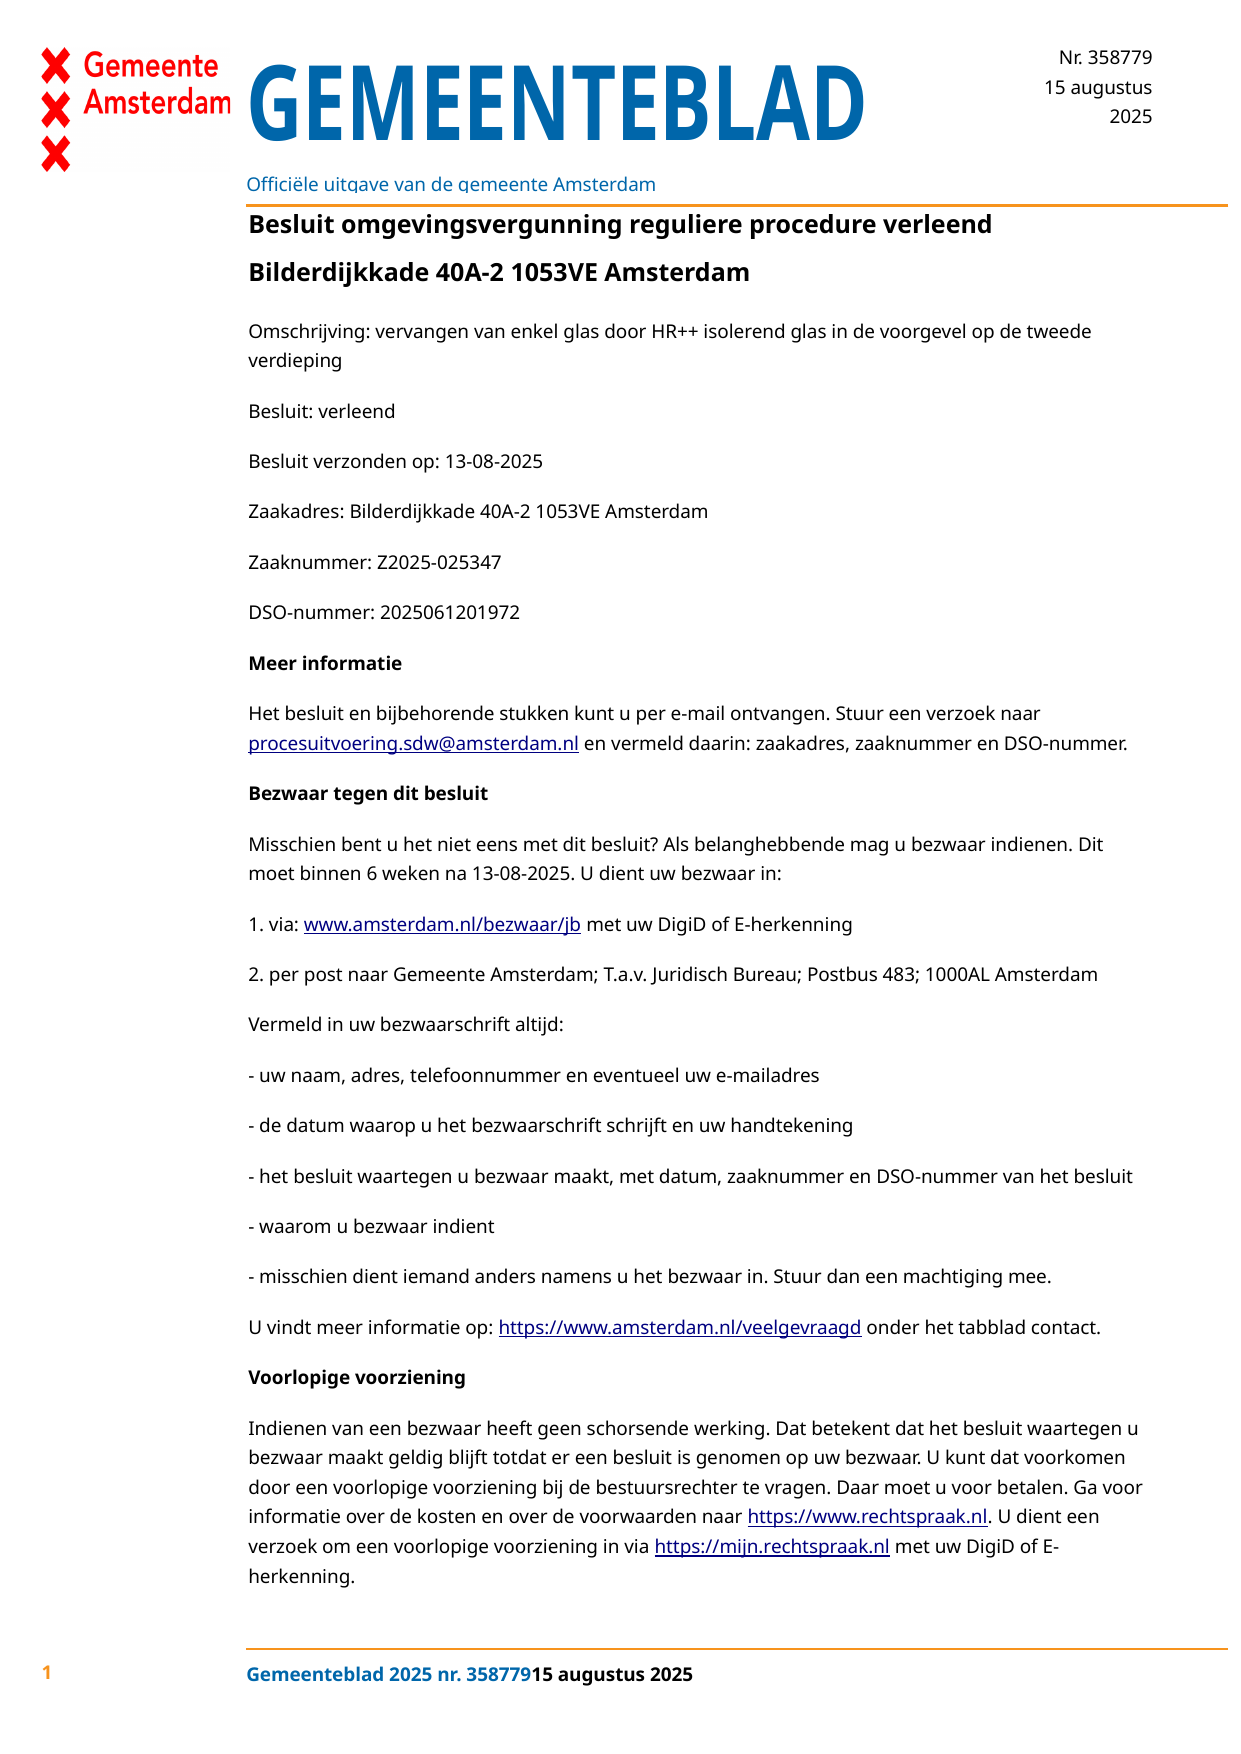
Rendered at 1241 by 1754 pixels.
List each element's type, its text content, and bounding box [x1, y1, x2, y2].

text Het besluit en bijbehorende stukken kunt u per e-mail ontvangen. Stuur een verzoek naar procesuitvoering.sdw@amsterdam.nl en vermeld daarin: zaakadres, zaaknummer en DSO-nummer. [248, 700, 1152, 756]
text Indienen van een bezwaar heeft geen schorsende werking. Dat betekent dat het besluit waartegen u bezwaar maakt geldig blijft totdat er een besluit is genomen op uw bezwaar. U kunt dat voorkomen door een voorlopige voorziening bij de bestuursrechter te vragen. Daar moet u voor betalen. Ga voor informatie over de kosten en over de voorwaarden naar https://www.rechtspraak.nl. U dient een verzoek om een voorlopige voorziening in via https://mijn.rechtspraak.nl met uw DigiD of E-herkenning. [248, 1415, 1152, 1589]
text U vindt meer informatie op: https://www.amsterdam.nl/veelgevraagd onder het tabblad contact. [248, 1314, 1152, 1340]
text Besluit omgevingsvergunning reguliere procedure verleend Bilderdijkkade 40A-2 1053VE Amsterdam [248, 207, 1152, 288]
text Bezwaar tegen dit besluit [248, 780, 1152, 806]
text - waarom u bezwaar indient [248, 1213, 1152, 1239]
picture [41, 47, 231, 172]
text Besluit: verleend [248, 398, 1152, 424]
text - de datum waarop u het bezwaarschrift schrijft en uw handtekening [248, 1112, 1152, 1138]
text - uw naam, adres, telefoonnummer en eventueel uw e-mailadres [248, 1062, 1152, 1088]
text 1. via: www.amsterdam.nl/bezwaar/jb met uw DigiD of E-herkenning [248, 911, 1152, 937]
text Zaakadres: Bilderdijkkade 40A-2 1053VE Amsterdam [248, 499, 1152, 524]
text Voorlopige voorziening [248, 1364, 1152, 1390]
text 2. per post naar Gemeente Amsterdam; T.a.v. Juridisch Bureau; Postbus 483; 1000AL Amsterdam [248, 961, 1152, 987]
text Vermeld in uw bezwaarschrift altijd: [248, 1012, 1152, 1037]
text Meer informatie [248, 650, 1152, 676]
text DSO-nummer: 2025061201972 [248, 599, 1152, 625]
text Misschien bent u het niet eens met dit besluit? Als belanghebbende mag u bezwaar indienen. Dit moet binnen 6 weken na 13-08-2025. U dient uw bezwaar in: [248, 831, 1152, 886]
text - misschien dient iemand anders namens u het bezwaar in. Stuur dan een machtiging mee. [248, 1264, 1152, 1289]
text - het besluit waartegen u bezwaar maakt, met datum, zaaknummer en DSO-nummer van het besluit [248, 1163, 1152, 1189]
text Omschrijving: vervangen van enkel glas door HR++ isolerend glas in de voorgevel op de tweede verdieping [248, 318, 1152, 373]
text Besluit verzonden op: 13-08-2025 [248, 448, 1152, 474]
text Zaaknummer: Z2025-025347 [248, 549, 1152, 575]
